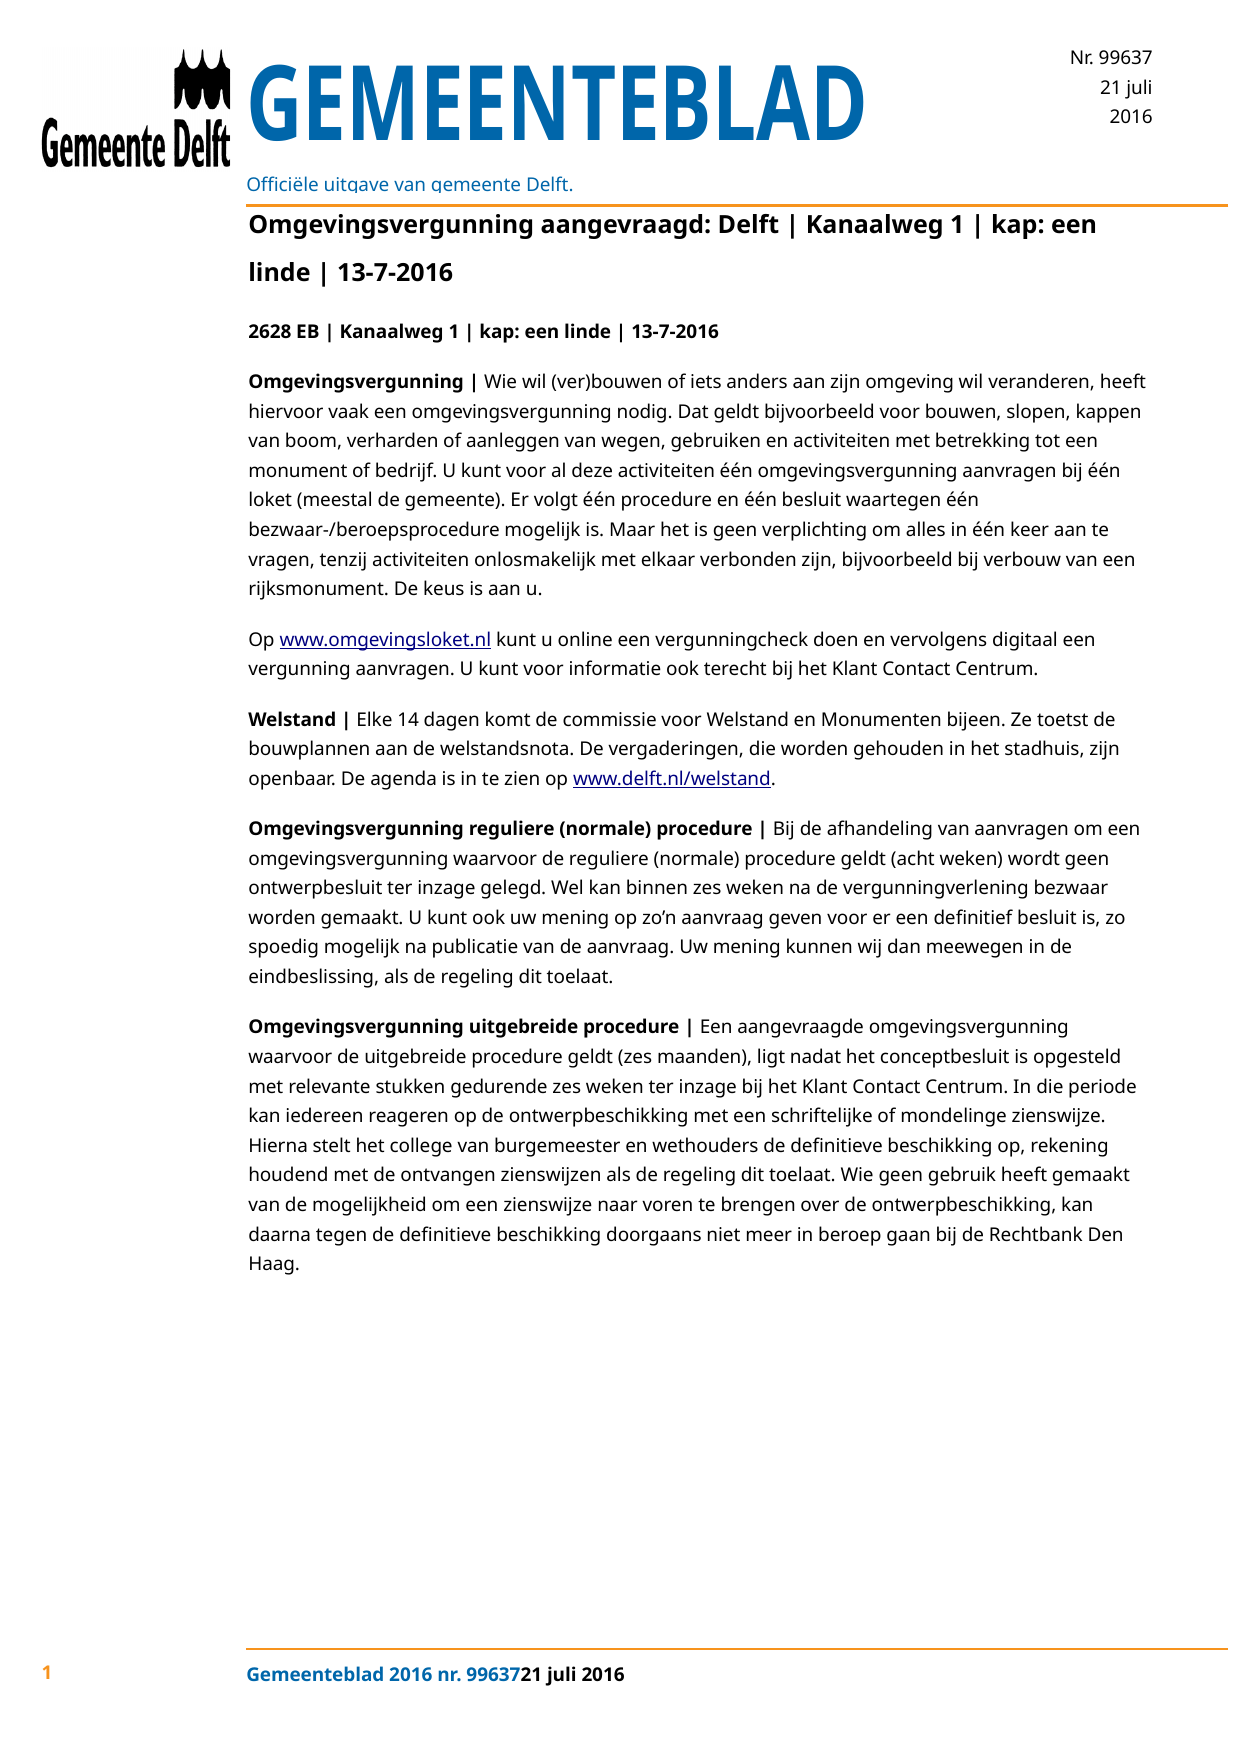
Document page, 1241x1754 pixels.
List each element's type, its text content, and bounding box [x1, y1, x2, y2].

text Omgevingsvergunning reguliere (normale) procedure | Bij de afhandeling van aanvragen om een omgevingsvergunning waarvoor de reguliere (normale) procedure geldt (acht weken) wordt geen ontwerpbesluit ter inzage gelegd. Wel kan binnen zes weken na de vergunningverlening bezwaar worden gemaakt. U kunt ook uw mening op zo’n aanvraag geven voor er een definitief besluit is, zo spoedig mogelijk na publicatie van de aanvraag. Uw mening kunnen wij dan meewegen in de eindbeslissing, als de regeling dit toelaat. [248, 815, 1152, 989]
text Omgevingsvergunning aangevraagd: Delft | Kanaalweg 1 | kap: een linde | 13-7-2016 [248, 207, 1152, 288]
text Welstand | Elke 14 dagen komt de commissie voor Welstand en Monumenten bijeen. Ze toetst de bouwplannen aan de welstandsnota. De vergaderingen, die worden gehouden in het stadhuis, zijn openbaar. De agenda is in te zien op www.delft.nl/welstand. [248, 706, 1152, 791]
text Omgevingsvergunning | Wie wil (ver)bouwen of iets anders aan zijn omgeving wil veranderen, heeft hiervoor vaak een omgevingsvergunning nodig. Dat geldt bijvoorbeeld voor bouwen, slopen, kappen van boom, verharden of aanleggen van wegen, gebruiken en activiteiten met betrekking tot een monument of bedrijf. U kunt voor al deze activiteiten één omgevingsvergunning aanvragen bij één loket (meestal de gemeente). Er volgt één procedure en één besluit waartegen één bezwaar-/beroepsprocedure mogelijk is. Maar het is geen verplichting om alles in één keer aan te vragen, tenzij activiteiten onlosmakelijk met elkaar verbonden zijn, bijvoorbeeld bij verbouw van een rijksmonument. De keus is aan u. [248, 368, 1152, 601]
text Omgevingsvergunning uitgebreide procedure | Een aangevraagde omgevingsvergunning waarvoor de uitgebreide procedure geldt (zes maanden), ligt nadat het conceptbesluit is opgesteld met relevante stukken gedurende zes weken ter inzage bij het Klant Contact Centrum. In die periode kan iedereen reageren op de ontwerpbeschikking met een schriftelijke of mondelinge zienswijze. Hierna stelt het college van burgemeester en wethouders de definitieve beschikking op, rekening houdend met de ontvangen zienswijzen als de regeling dit toelaat. Wie geen gebruik heeft gemaakt van de mogelijkheid om een zienswijze naar voren te brengen over de ontwerpbeschikking, kan daarna tegen de definitieve beschikking doorgaans niet meer in beroep gaan bij de Rechtbank Den Haag. [248, 1014, 1152, 1276]
text Op www.omgevingsloket.nl kunt u online een vergunningcheck doen en vervolgens digitaal een vergunning aanvragen. U kunt voor informatie ook terecht bij het Klant Contact Centrum. [248, 626, 1152, 681]
picture [41, 47, 231, 172]
text 2628 EB | Kanaalweg 1 | kap: een linde | 13-7-2016 [248, 318, 1152, 344]
